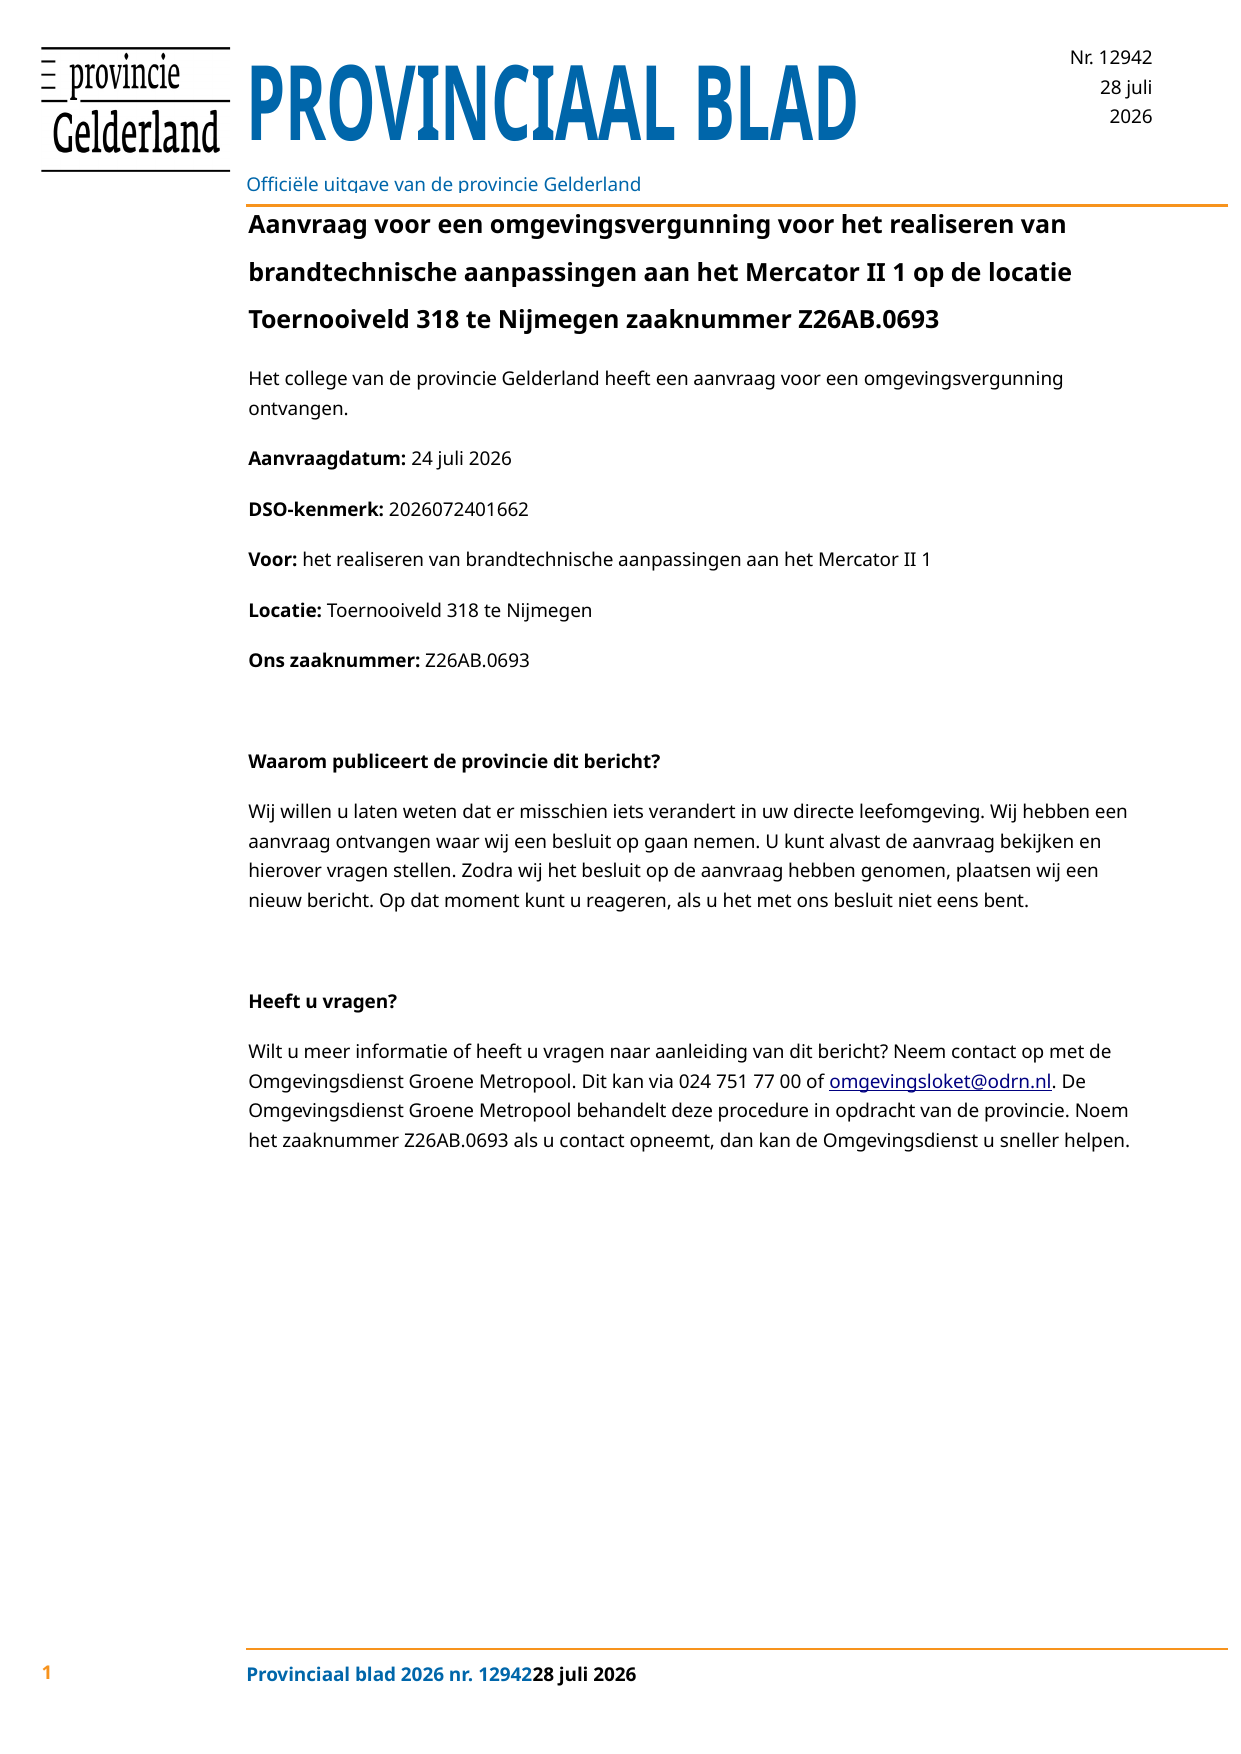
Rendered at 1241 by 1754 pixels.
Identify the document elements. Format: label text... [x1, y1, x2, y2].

text Wilt u meer informatie of heeft u vragen naar aanleiding van dit bericht? Neem contact op met de Omgevingsdienst Groene Metropool. Dit kan via 024 751 77 00 of omgevingsloket@odrn.nl. De Omgevingsdienst Groene Metropool behandelt deze procedure in opdracht van de provincie. Noem het zaaknummer Z26AB.0693 als u contact opneemt, dan kan de Omgevingsdienst u sneller helpen. [248, 1038, 1152, 1153]
text Wij willen u laten weten dat er misschien iets verandert in uw directe leefomgeving. Wij hebben een aanvraag ontvangen waar wij een besluit op gaan nemen. U kunt alvast de aanvraag bekijken en hierover vragen stellen. Zodra wij het besluit op de aanvraag hebben genomen, plaatsen wij een nieuw bericht. Op dat moment kunt u reageren, als u het met ons besluit niet eens bent. [248, 798, 1152, 913]
text Waarom publiceert de provincie dit bericht? [248, 748, 1152, 774]
text Het college van de provincie Gelderland heeft een aanvraag voor een omgevingsvergunning ontvangen. [248, 366, 1152, 421]
text Aanvraag voor een omgevingsvergunning voor het realiseren van brandtechnische aanpassingen aan het Mercator II 1 op de locatie Toernooiveld 318 te Nijmegen zaaknummer Z26AB.0693 [248, 207, 1152, 336]
text Aanvraagdatum: 24 juli 2026 [248, 446, 1152, 471]
text Heeft u vragen? [248, 988, 1152, 1014]
text Locatie: Toernooiveld 318 te Nijmegen [248, 597, 1152, 622]
text Ons zaaknummer: Z26AB.0693 [248, 647, 1152, 673]
text DSO-kenmerk: 2026072401662 [248, 496, 1152, 522]
picture [41, 47, 231, 172]
text Voor: het realiseren van brandtechnische aanpassingen aan het Mercator II 1 [248, 546, 1152, 572]
